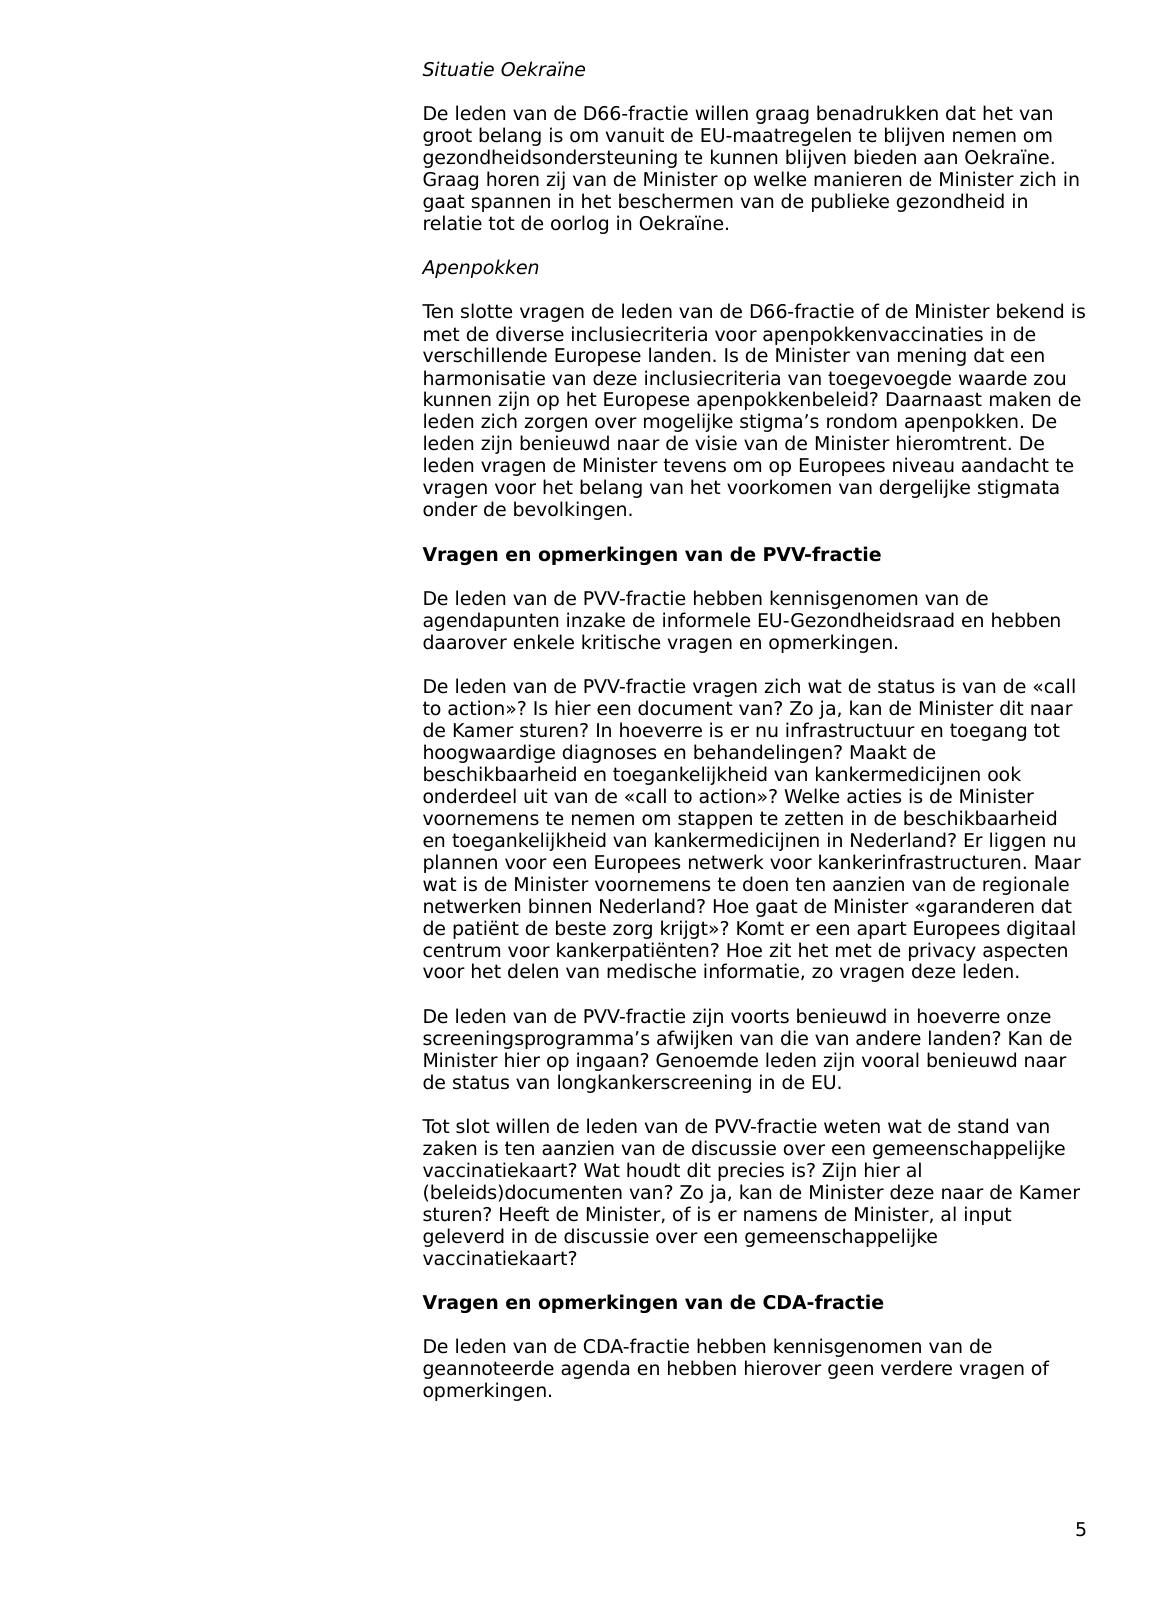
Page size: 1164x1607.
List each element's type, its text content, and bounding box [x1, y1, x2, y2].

text De leden van de CDA-fractie hebben kennisgenomen van de geannoteerde agenda en hebben hierover geen verdere vragen of opmerkingen. [422, 1336, 1087, 1402]
text De leden van de D66-fractie willen graag benadrukken dat het van groot belang is om vanuit de EU-maatregelen te blijven nemen om gezondheidsondersteuning te kunnen blijven bieden aan Oekraïne. Graag horen zij van de Minister op welke manieren de Minister zich in gaat spannen in het beschermen van de publieke gezondheid in relatie tot de oorlog in Oekraïne. [422, 103, 1087, 235]
text De leden van de PVV-fractie hebben kennisgenomen van de agendapunten inzake de informele EU-Gezondheidsraad en hebben daarover enkele kritische vragen en opmerkingen. [422, 588, 1087, 653]
text De leden van de PVV-fractie vragen zich wat de status is van de «call to action»? Is hier een document van? Zo ja, kan de Minister dit naar de Kamer sturen? In hoeverre is er nu infrastructuur en toegang tot hoogwaardige diagnoses en behandelingen? Maakt de beschikbaarheid en toegankelijkheid van kankermedicijnen ook onderdeel uit van de «call to action»? Welke acties is de Minister voornemens te nemen om stappen te zetten in de beschikbaarheid en toegankelijkheid van kankermedicijnen in Nederland? Er liggen nu plannen voor een Europees netwerk voor kankerinfrastructuren. Maar wat is de Minister voornemens te doen ten aanzien van de regionale netwerken binnen Nederland? Hoe gaat de Minister «garanderen dat de patiënt de beste zorg krijgt»? Komt er een apart Europees digitaal centrum voor kankerpatiënten? Hoe zit het met de privacy aspecten voor het delen van medische informatie, zo vragen deze leden. [422, 676, 1087, 983]
subtitle Apenpokken [422, 257, 1087, 279]
subtitle Vragen en opmerkingen van de PVV-fractie [422, 543, 1087, 565]
text De leden van de PVV-fractie zijn voorts benieuwd in hoeverre onze screeningsprogramma’s afwijken van die van andere landen? Kan de Minister hier op ingaan? Genoemde leden zijn vooral benieuwd naar de status van longkankerscreening in de EU. [422, 1006, 1087, 1093]
text Ten slotte vragen de leden van de D66-fractie of de Minister bekend is met de diverse inclusiecriteria voor apenpokkenvaccinaties in de verschillende Europese landen. Is de Minister van mening dat een harmonisatie van deze inclusiecriteria van toegevoegde waarde zou kunnen zijn op het Europese apenpokkenbeleid? Daarnaast maken de leden zich zorgen over mogelijke stigma’s rondom apenpokken. De leden zijn benieuwd naar de visie van de Minister hieromtrent. De leden vragen de Minister tevens om op Europees niveau aandacht te vragen voor het belang van het voorkomen van dergelijke stigmata onder de bevolkingen. [422, 301, 1087, 521]
subtitle Situatie Oekraïne [422, 59, 1087, 81]
text Tot slot willen de leden van de PVV-fractie weten wat de stand van zaken is ten aanzien van de discussie over een gemeenschappelijke vaccinatiekaart? Wat houdt dit precies is? Zijn hier al (beleids)documenten van? Zo ja, kan de Minister deze naar de Kamer sturen? Heeft de Minister, of is er namens de Minister, al input geleverd in de discussie over een gemeenschappelijke vaccinatiekaart? [422, 1116, 1087, 1269]
subtitle Vragen en opmerkingen van de CDA-fractie [422, 1292, 1087, 1314]
